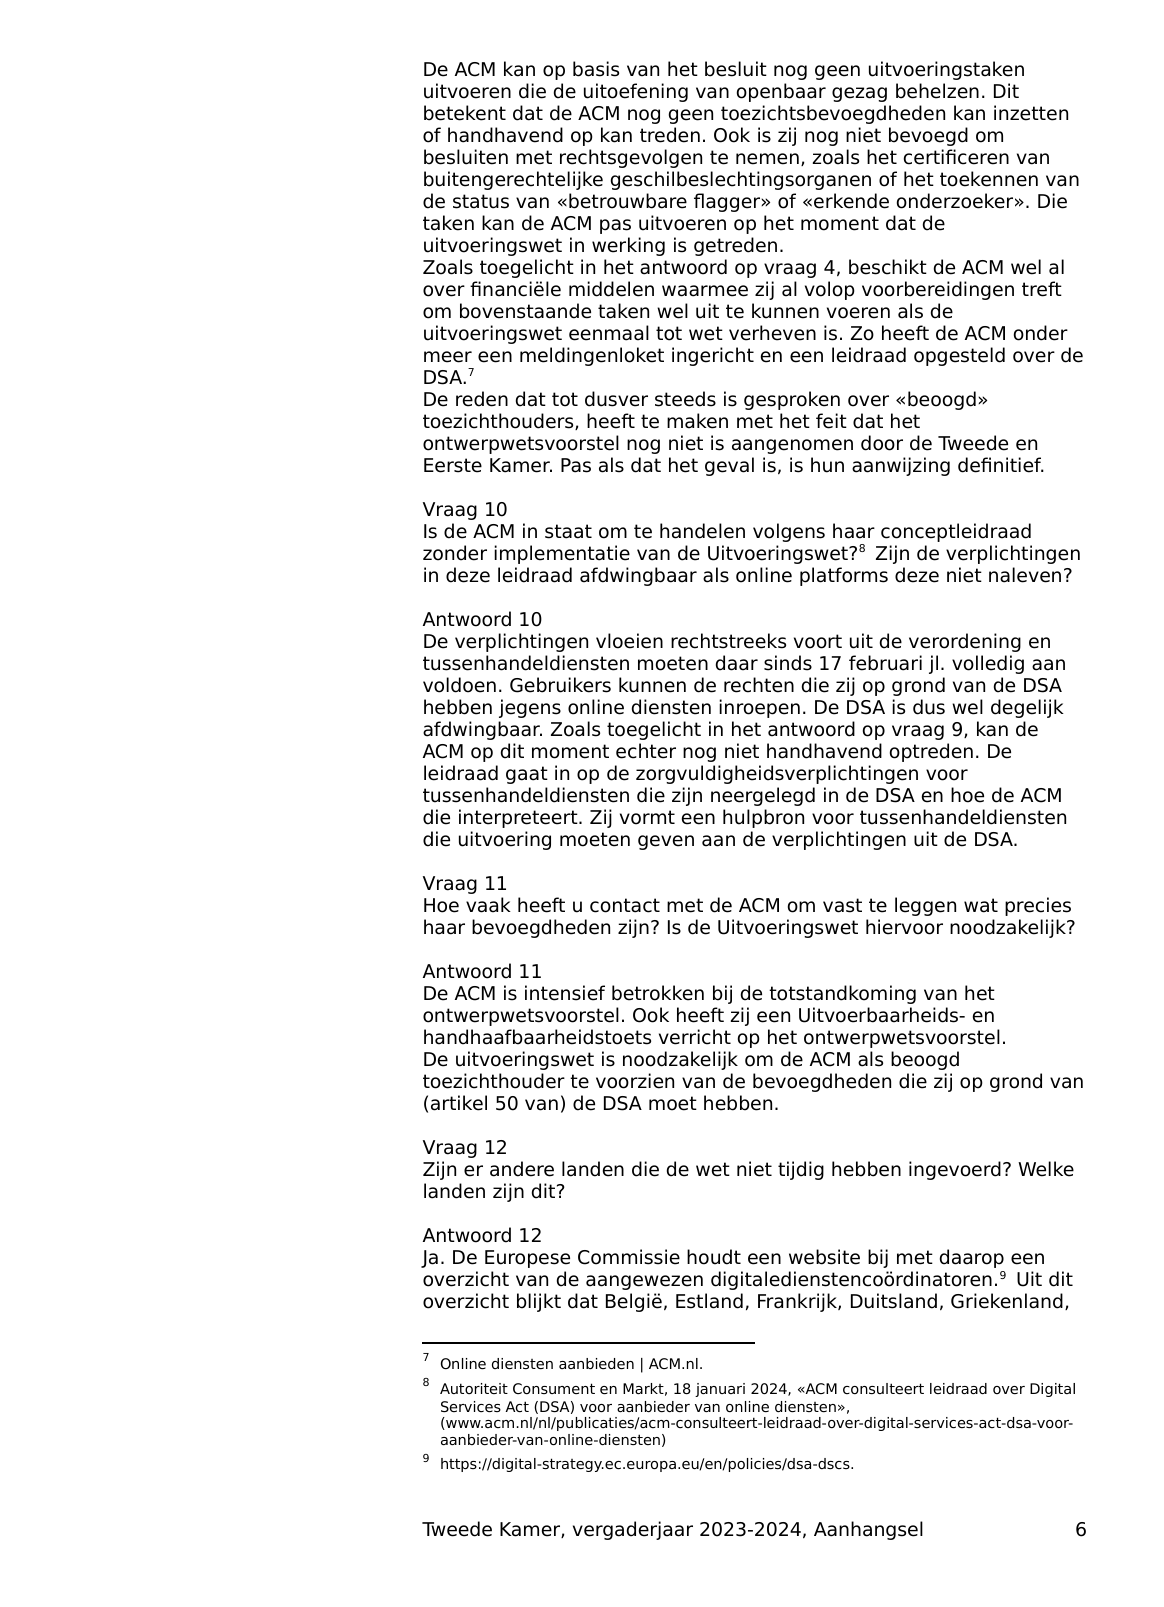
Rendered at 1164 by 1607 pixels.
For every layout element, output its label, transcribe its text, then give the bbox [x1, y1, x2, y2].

text De ACM is intensief betrokken bij de totstandkoming van het ontwerpwetsvoorstel. Ook heeft zij een Uitvoerbaarheids- en handhaafbaarheidstoets verricht op het ontwerpwetsvoorstel. [422, 983, 1087, 1049]
text Autoriteit Consument en Markt, 18 januari 2024, «ACM consulteert leidraad over Digital Services Act (DSA) voor aanbieder van online diensten», (www.acm.nl/nl/publicaties/acm-consulteert-leidraad-over-digital-services-act-dsa-voor-aanbieder-van-online-diensten) [422, 1377, 1087, 1449]
text Zoals toegelicht in het antwoord op vraag 4, beschikt de ACM wel al over financiële middelen waarmee zij al volop voorbereidingen treft om bovenstaande taken wel uit te kunnen voeren als de uitvoeringswet eenmaal tot wet verheven is. Zo heeft de ACM onder meer een meldingenloket ingericht en een leidraad opgesteld over de DSA. [422, 257, 1087, 389]
text Is de ACM in staat om te handelen volgens haar conceptleidraad zonder implementatie van de Uitvoeringswet? Zijn de verplichtingen in deze leidraad afdwingbaar als online platforms deze niet naleven? [422, 521, 1087, 587]
text Antwoord 12 [422, 1225, 1087, 1247]
text De verplichtingen vloeien rechtstreeks voort uit de verordening en tussenhandeldiensten moeten daar sinds 17 februari jl. volledig aan voldoen. Gebruikers kunnen de rechten die zij op grond van de DSA hebben jegens online diensten inroepen. De DSA is dus wel degelijk afdwingbaar. Zoals toegelicht in het antwoord op vraag 9, kan de ACM op dit moment echter nog niet handhavend optreden. De leidraad gaat in op de zorgvuldigheidsverplichtingen voor tussenhandeldiensten die zijn neergelegd in de DSA en hoe de ACM die interpreteert. Zij vormt een hulpbron voor tussenhandeldiensten die uitvoering moeten geven aan de verplichtingen uit de DSA. [422, 631, 1087, 851]
text Vraag 10 [422, 499, 1087, 521]
text De reden dat tot dusver steeds is gesproken over «beoogd» toezichthouders, heeft te maken met het feit dat het ontwerpwetsvoorstel nog niet is aangenomen door de Tweede en Eerste Kamer. Pas als dat het geval is, is hun aanwijzing definitief. [422, 389, 1087, 477]
text Hoe vaak heeft u contact met de ACM om vast te leggen wat precies haar bevoegdheden zijn? Is de Uitvoeringswet hiervoor noodzakelijk? [422, 895, 1087, 939]
text Vraag 12 [422, 1137, 1087, 1159]
text Antwoord 10 [422, 609, 1087, 631]
text Ja. De Europese Commissie houdt een website bij met daarop een overzicht van de aangewezen digitaledienstencoördinatoren. Uit dit overzicht blijkt dat België, Estland, Frankrijk, Duitsland, Griekenland, [422, 1247, 1087, 1313]
text Online diensten aanbieden | ACM.nl. [422, 1352, 1087, 1374]
text Antwoord 11 [422, 961, 1087, 983]
text De uitvoeringswet is noodzakelijk om de ACM als beoogd toezichthouder te voorzien van de bevoegdheden die zij op grond van (artikel 50 van) de DSA moet hebben. [422, 1049, 1087, 1115]
text Zijn er andere landen die de wet niet tijdig hebben ingevoerd? Welke landen zijn dit? [422, 1159, 1087, 1203]
text De ACM kan op basis van het besluit nog geen uitvoeringstaken uitvoeren die de uitoefening van openbaar gezag behelzen. Dit betekent dat de ACM nog geen toezichtsbevoegdheden kan inzetten of handhavend op kan treden. Ook is zij nog niet bevoegd om besluiten met rechtsgevolgen te nemen, zoals het certificeren van buitengerechtelijke geschilbeslechtingsorganen of het toekennen van de status van «betrouwbare flagger» of «erkende onderzoeker». Die taken kan de ACM pas uitvoeren op het moment dat de uitvoeringswet in werking is getreden. [422, 59, 1087, 257]
text https://digital-strategy.ec.europa.eu/en/policies/dsa-dscs. [422, 1452, 1087, 1474]
text Vraag 11 [422, 873, 1087, 895]
